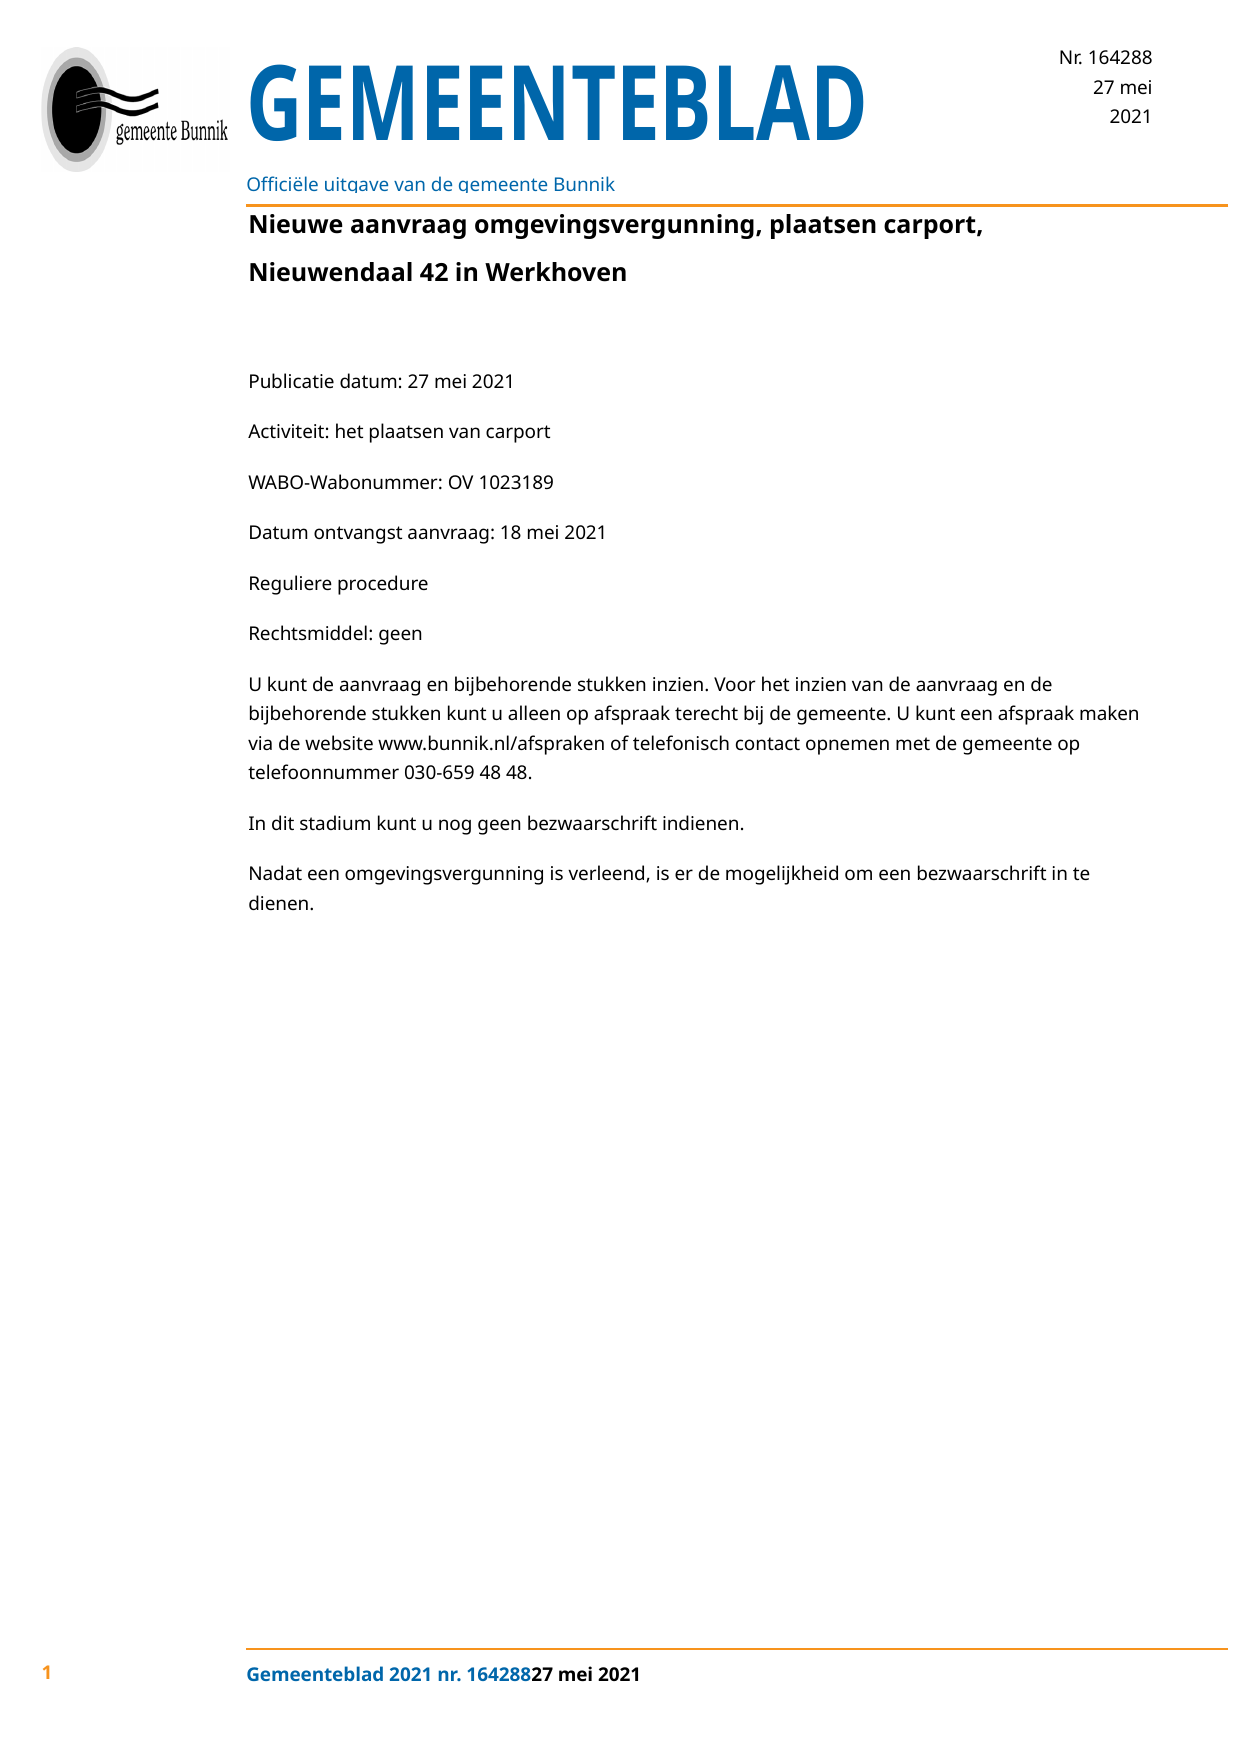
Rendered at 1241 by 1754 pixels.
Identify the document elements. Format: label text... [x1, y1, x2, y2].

text Rechtsmiddel: geen [248, 620, 1152, 646]
text Publicatie datum: 27 mei 2021 [248, 368, 1152, 394]
text Reguliere procedure [248, 570, 1152, 596]
text Nadat een omgevingsvergunning is verleend, is er de mogelijkheid om een bezwaarschrift in te dienen. [248, 860, 1152, 916]
text U kunt de aanvraag en bijbehorende stukken inzien. Voor het inzien van de aanvraag en de bijbehorende stukken kunt u alleen op afspraak terecht bij de gemeente. U kunt een afspraak maken via de website www.bunnik.nl/afspraken of telefonisch contact opnemen met de gemeente op telefoonnummer 030-659 48 48. [248, 671, 1152, 785]
text In dit stadium kunt u nog geen bezwaarschrift indienen. [248, 810, 1152, 836]
picture [41, 47, 231, 172]
text Datum ontvangst aanvraag: 18 mei 2021 [248, 519, 1152, 545]
text Nieuwe aanvraag omgevingsvergunning, plaatsen carport, Nieuwendaal 42 in Werkhoven [248, 207, 1152, 288]
text WABO-Wabonummer: OV 1023189 [248, 469, 1152, 495]
text Activiteit: het plaatsen van carport [248, 419, 1152, 444]
